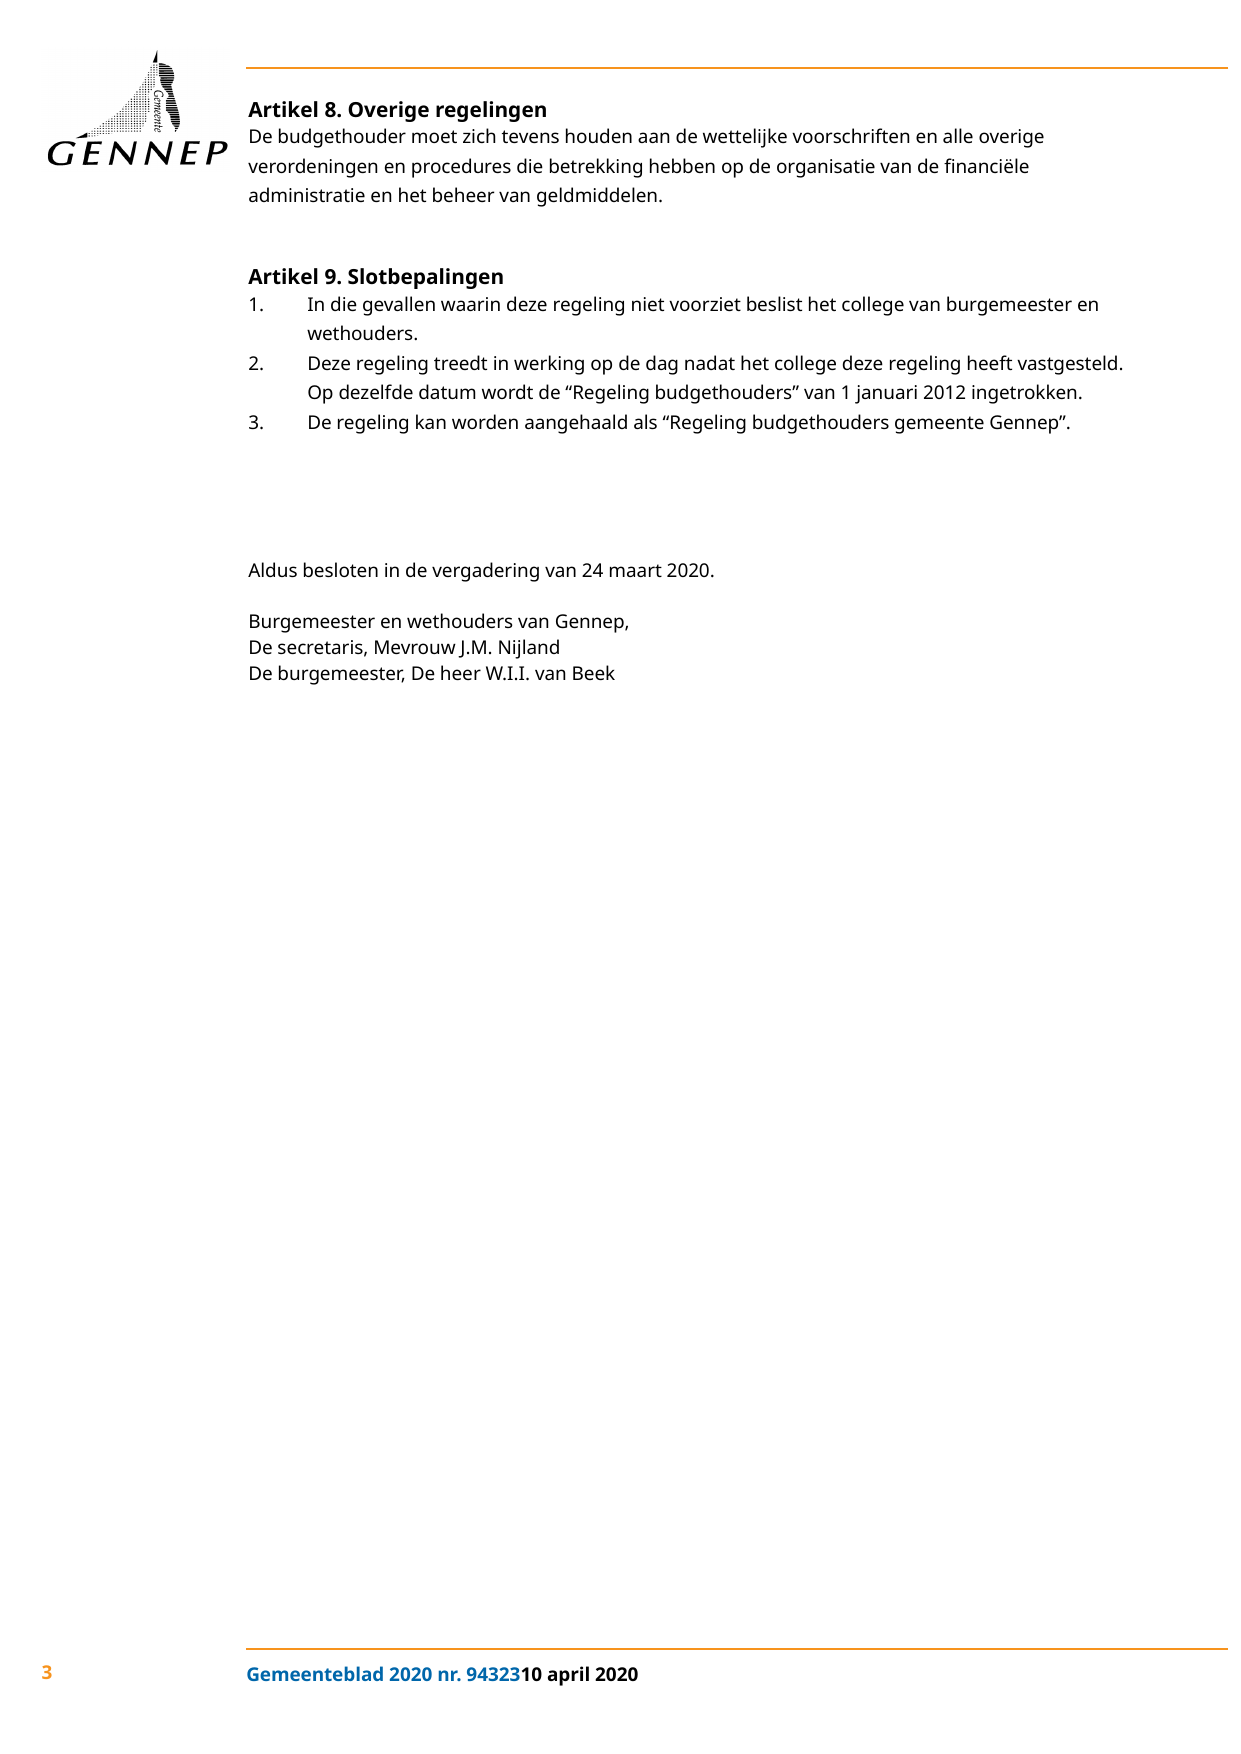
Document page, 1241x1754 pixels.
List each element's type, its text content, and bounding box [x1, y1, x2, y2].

text Aldus besloten in de vergadering van 24 maart 2020. [248, 557, 1152, 583]
list Deze regeling treedt in werking op de dag nadat het college deze regeling heeft vastgesteld. Op dezelfde datum wordt de “Regeling budgethouders” van 1 januari 2012 ingetrokken. [248, 350, 1152, 405]
text De burgemeester, De heer W.I.I. van Beek [248, 660, 1152, 686]
text Artikel 8. Overige regelingen [248, 95, 1152, 123]
text Burgemeester en wethouders van Gennep, [248, 608, 1152, 634]
list De regeling kan worden aangehaald als “Regeling budgethouders gemeente Gennep”. [248, 409, 1152, 435]
text Artikel 9. Slotbepalingen [248, 262, 1152, 291]
text De budgethouder moet zich tevens houden aan de wettelijke voorschriften en alle overige verordeningen en procedures die betrekking hebben op de organisatie van de financiële administratie en het beheer van geldmiddelen. [248, 123, 1152, 208]
list In die gevallen waarin deze regeling niet voorziet beslist het college van burgemeester en wethouders. [248, 291, 1152, 346]
picture [41, 47, 231, 172]
text De secretaris, Mevrouw J.M. Nijland [248, 634, 1152, 660]
